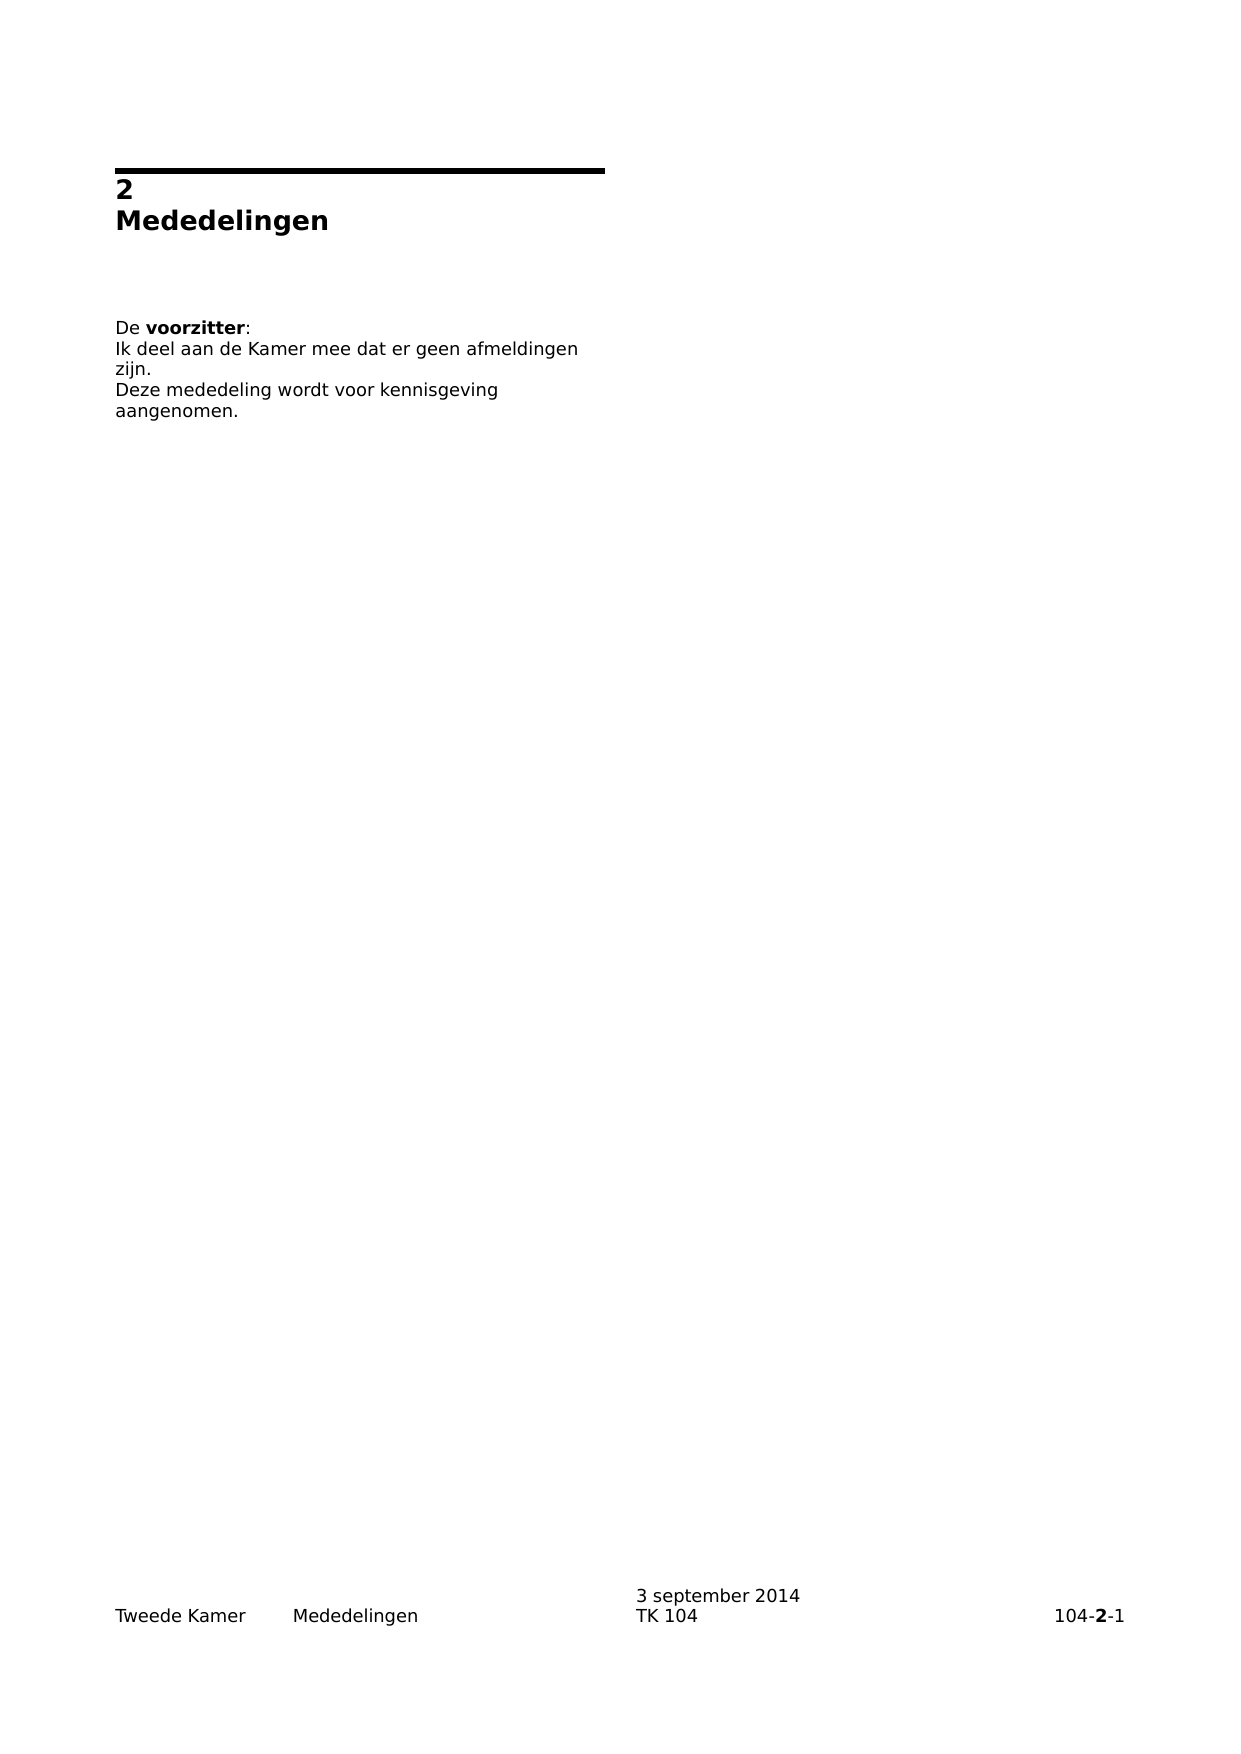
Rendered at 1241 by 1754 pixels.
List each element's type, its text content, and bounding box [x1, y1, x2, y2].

text Ik deel aan de Kamer mee dat er geen afmeldingen zijn. [115, 338, 605, 380]
text De voorzitter: [115, 318, 605, 338]
text Deze mededeling wordt voor kennisgeving aangenomen. [115, 380, 605, 422]
title 2 Mededelingen [115, 174, 605, 237]
